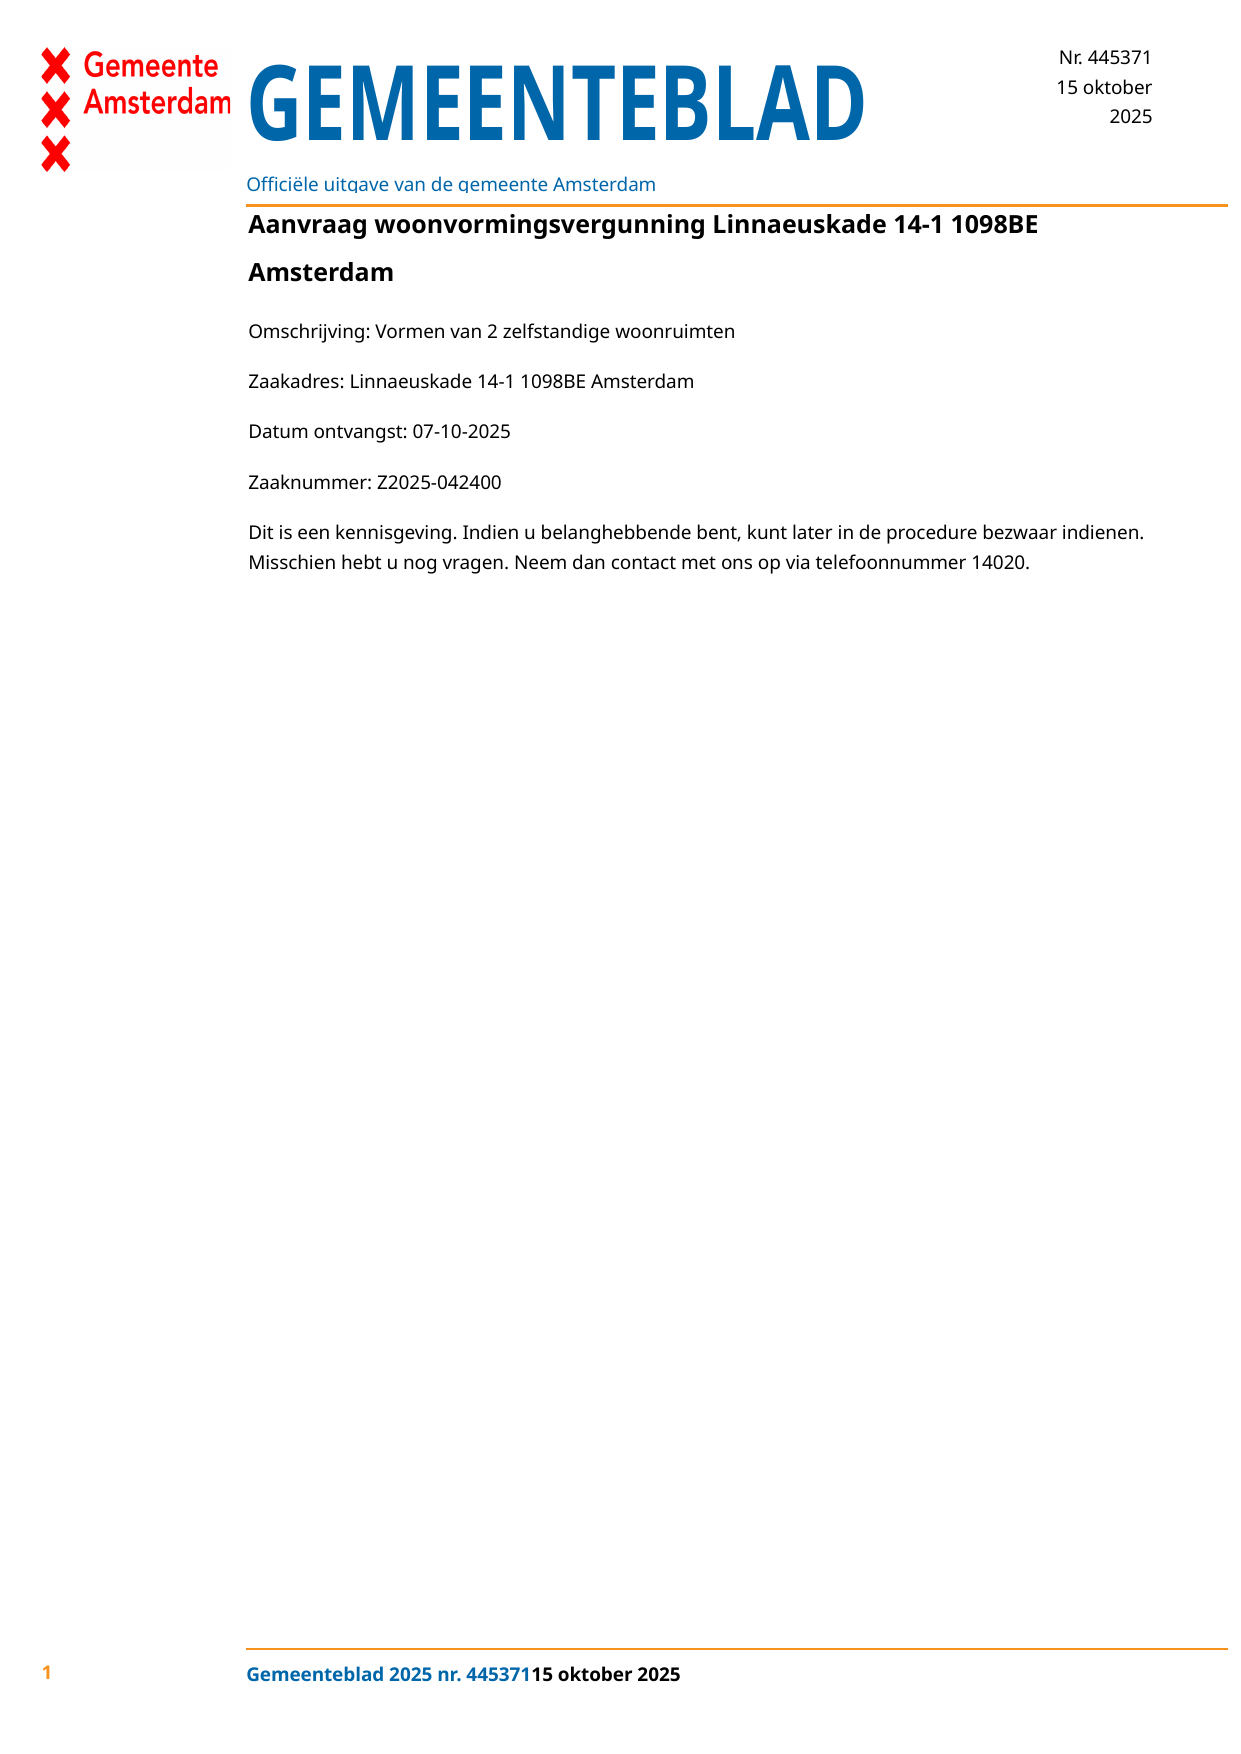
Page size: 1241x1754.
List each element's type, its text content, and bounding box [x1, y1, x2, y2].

text Zaaknummer: Z2025-042400 [248, 469, 1152, 495]
text Omschrijving: Vormen van 2 zelfstandige woonruimten [248, 318, 1152, 344]
text Zaakadres: Linnaeuskade 14-1 1098BE Amsterdam [248, 368, 1152, 394]
text Aanvraag woonvormingsvergunning Linnaeuskade 14-1 1098BE Amsterdam [248, 207, 1152, 288]
picture [41, 47, 231, 172]
text Datum ontvangst: 07-10-2025 [248, 419, 1152, 444]
text Dit is een kennisgeving. Indien u belanghebbende bent, kunt later in de procedure bezwaar indienen. Misschien hebt u nog vragen. Neem dan contact met ons op via telefoonnummer 14020. [248, 519, 1152, 575]
